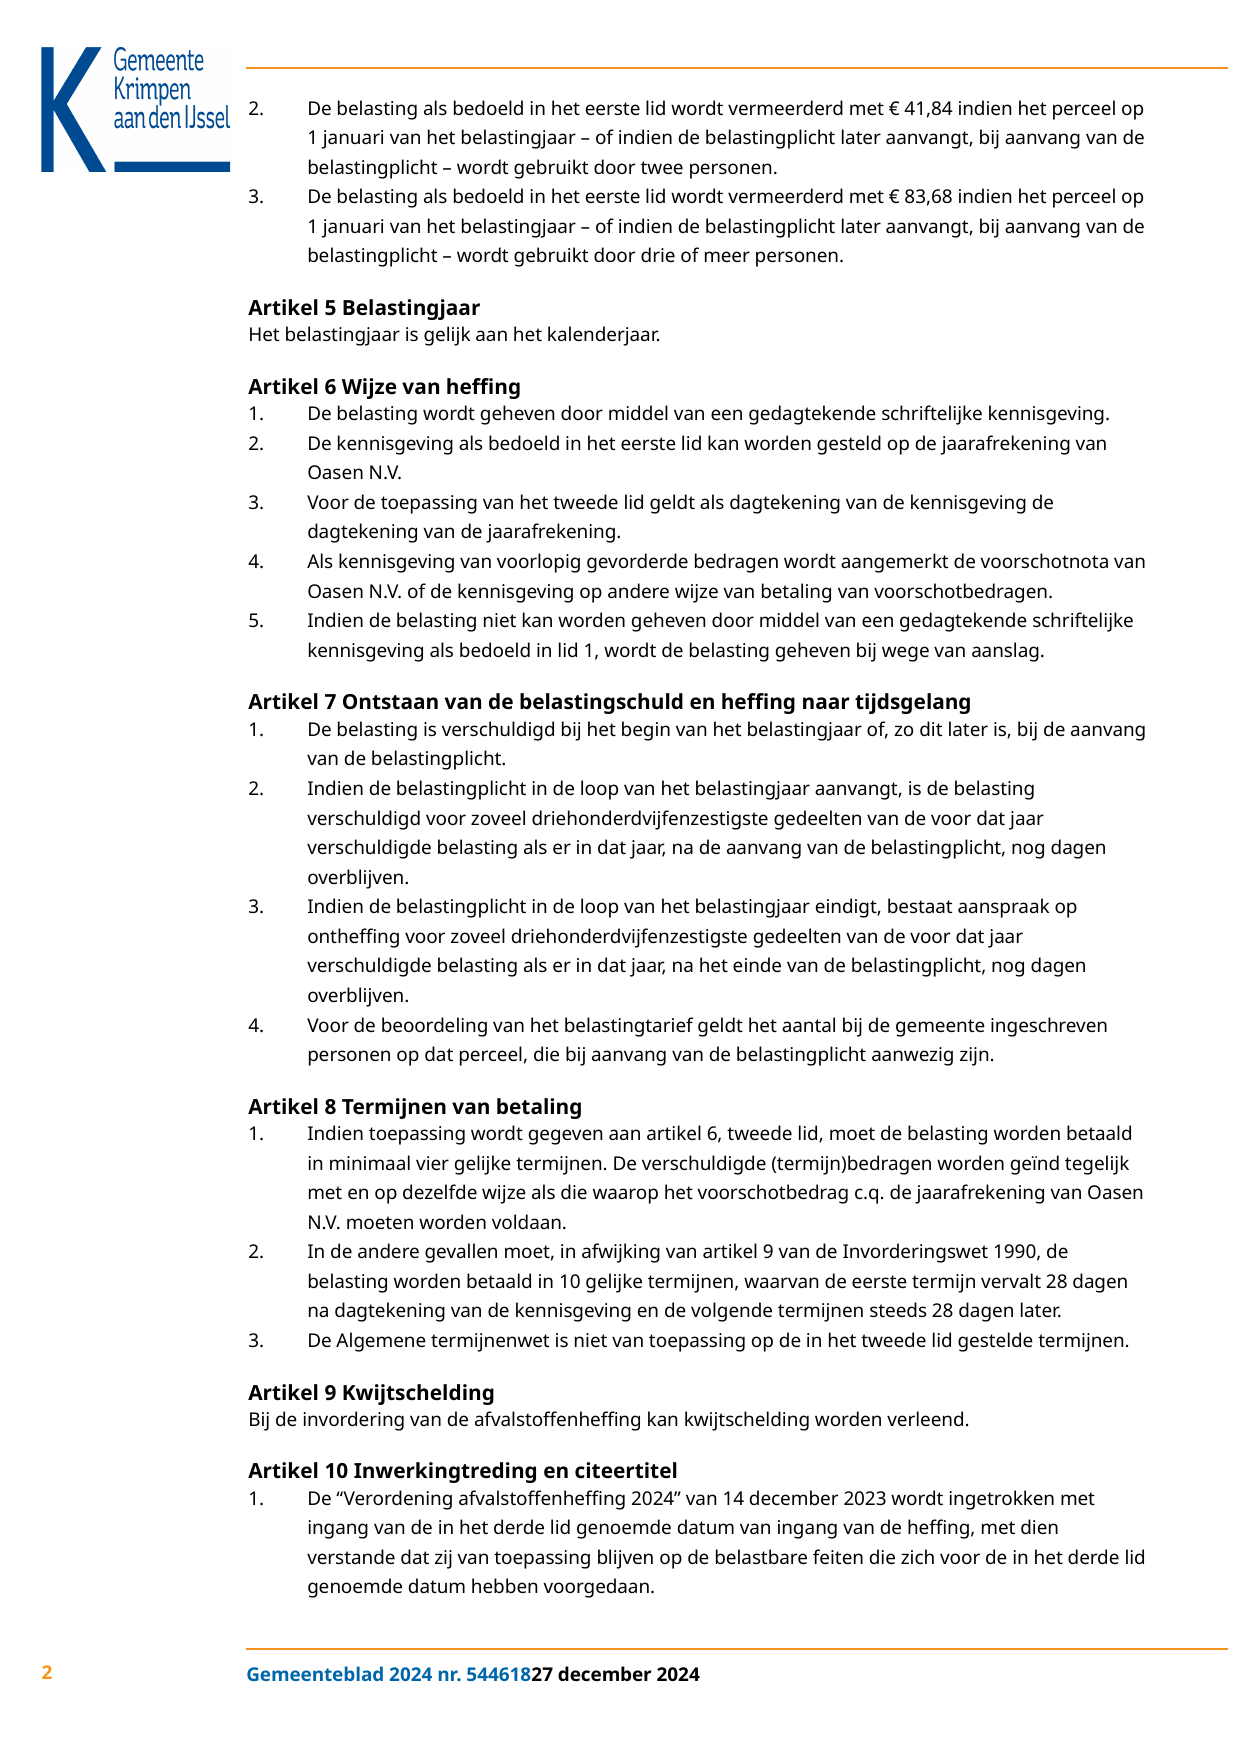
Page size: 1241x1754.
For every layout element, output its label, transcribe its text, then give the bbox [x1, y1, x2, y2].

text Artikel 5 Belastingjaar [248, 293, 1152, 322]
list De belasting als bedoeld in het eerste lid wordt vermeerderd met € 41,84 indien het perceel op 1 januari van het belastingjaar – of indien de belastingplicht later aanvangt, bij aanvang van de belastingplicht – wordt gebruikt door twee personen. [248, 95, 1152, 180]
list Indien toepassing wordt gegeven aan artikel 6, tweede lid, moet de belasting worden betaald in minimaal vier gelijke termijnen. De verschuldigde (termijn)bedragen worden geïnd tegelijk met en op dezelfde wijze als die waarop het voorschotbedrag c.q. de jaarafrekening van Oasen N.V. moeten worden voldaan. [248, 1120, 1152, 1235]
text Het belastingjaar is gelijk aan het kalenderjaar. [248, 322, 1152, 347]
list De belasting wordt geheven door middel van een gedagtekende schriftelijke kennisgeving. [248, 400, 1152, 426]
picture [41, 47, 231, 172]
list De kennisgeving als bedoeld in het eerste lid kan worden gesteld op de jaarafrekening van Oasen N.V. [248, 430, 1152, 485]
list In de andere gevallen moet, in afwijking van artikel 9 van de Invorderingswet 1990, de belasting worden betaald in 10 gelijke termijnen, waarvan de eerste termijn vervalt 28 dagen na dagtekening van de kennisgeving en de volgende termijnen steeds 28 dagen later. [248, 1238, 1152, 1323]
list Indien de belasting niet kan worden geheven door middel van een gedagtekende schriftelijke kennisgeving als bedoeld in lid 1, wordt de belasting geheven bij wege van aanslag. [248, 607, 1152, 663]
text Artikel 8 Termijnen van betaling [248, 1092, 1152, 1120]
list Voor de toepassing van het tweede lid geldt als dagtekening van de kennisgeving de dagtekening van de jaarafrekening. [248, 489, 1152, 544]
list Als kennisgeving van voorlopig gevorderde bedragen wordt aangemerkt de voorschotnota van Oasen N.V. of de kennisgeving op andere wijze van betaling van voorschotbedragen. [248, 548, 1152, 604]
list Indien de belastingplicht in de loop van het belastingjaar aanvangt, is de belasting verschuldigd voor zoveel driehonderdvijfenzestigste gedeelten van de voor dat jaar verschuldigde belasting als er in dat jaar, na de aanvang van de belastingplicht, nog dagen overblijven. [248, 775, 1152, 889]
list De Algemene termijnenwet is niet van toepassing op de in het tweede lid gestelde termijnen. [248, 1327, 1152, 1353]
list De belasting is verschuldigd bij het begin van het belastingjaar of, zo dit later is, bij de aanvang van de belastingplicht. [248, 716, 1152, 771]
list Indien de belastingplicht in de loop van het belastingjaar eindigt, bestaat aanspraak op ontheffing voor zoveel driehonderdvijfenzestigste gedeelten van de voor dat jaar verschuldigde belasting als er in dat jaar, na het einde van de belastingplicht, nog dagen overblijven. [248, 893, 1152, 1008]
text Artikel 6 Wijze van heffing [248, 372, 1152, 400]
text Artikel 10 Inwerkingtreding en citeertitel [248, 1457, 1152, 1485]
text Artikel 9 Kwijtschelding [248, 1378, 1152, 1406]
list De belasting als bedoeld in het eerste lid wordt vermeerderd met € 83,68 indien het perceel op 1 januari van het belastingjaar – of indien de belastingplicht later aanvangt, bij aanvang van de belastingplicht – wordt gebruikt door drie of meer personen. [248, 183, 1152, 268]
list De “Verordening afvalstoffenheffing 2024” van 14 december 2023 wordt ingetrokken met ingang van de in het derde lid genoemde datum van ingang van de heffing, met dien verstande dat zij van toepassing blijven op de belastbare feiten die zich voor de in het derde lid genoemde datum hebben voorgedaan. [248, 1485, 1152, 1599]
list Voor de beoordeling van het belastingtarief geldt het aantal bij de gemeente ingeschreven personen op dat perceel, die bij aanvang van de belastingplicht aanwezig zijn. [248, 1012, 1152, 1067]
text Artikel 7 Ontstaan van de belastingschuld en heffing naar tijdsgelang [248, 687, 1152, 716]
text Bij de invordering van de afvalstoffenheffing kan kwijtschelding worden verleend. [248, 1406, 1152, 1432]
